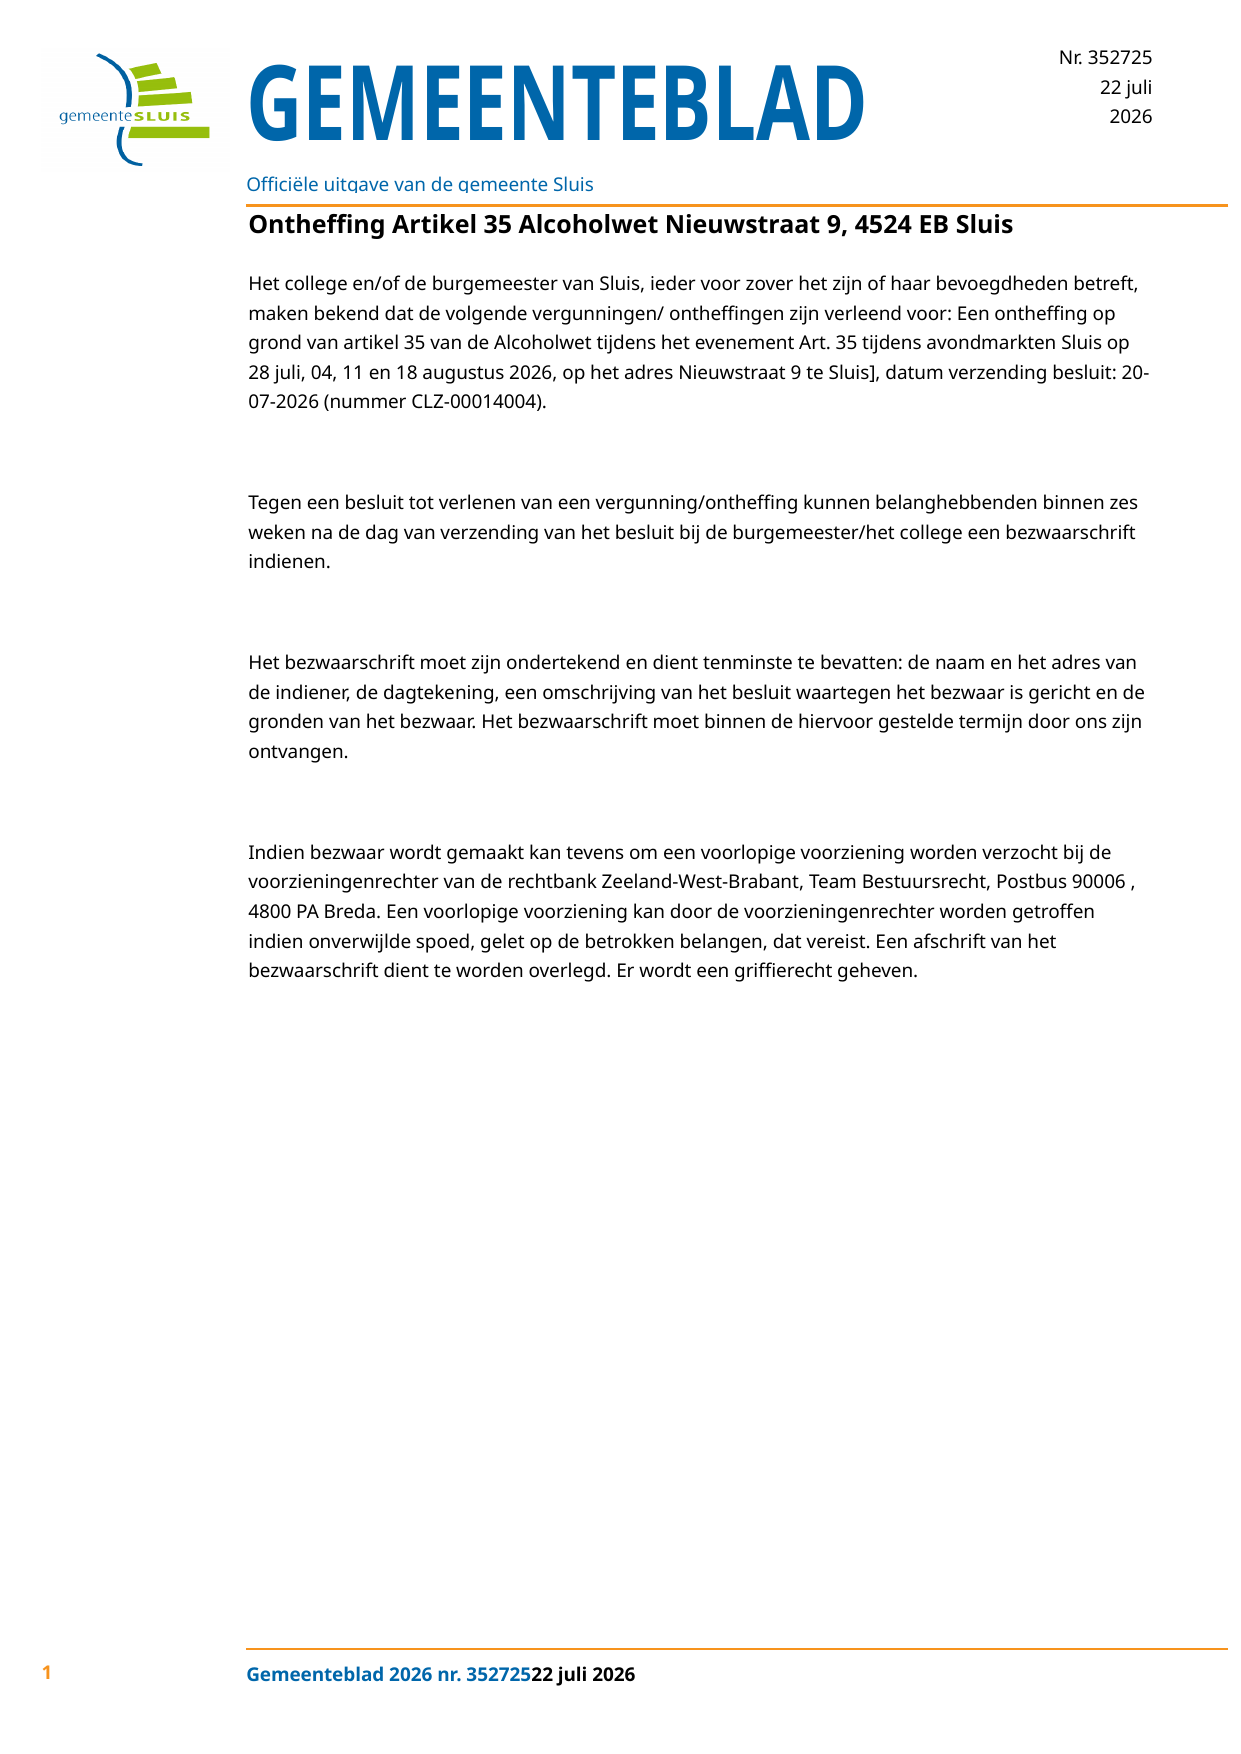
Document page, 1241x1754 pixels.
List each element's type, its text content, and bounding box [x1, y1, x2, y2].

text Het college en/of de burgemeester van Sluis, ieder voor zover het zijn of haar bevoegdheden betreft, maken bekend dat de volgende vergunningen/ ontheffingen zijn verleend voor: Een ontheffing op grond van artikel 35 van de Alcoholwet tijdens het evenement Art. 35 tijdens avondmarkten Sluis op 28 juli, 04, 11 en 18 augustus 2026, op het adres Nieuwstraat 9 te Sluis], datum verzending besluit: 20-07-2026 (nummer CLZ-00014004). [248, 270, 1152, 414]
picture [41, 47, 231, 172]
text Ontheffing Artikel 35 Alcoholwet Nieuwstraat 9, 4524 EB Sluis [248, 207, 1152, 241]
text Indien bezwaar wordt gemaakt kan tevens om een voorlopige voorziening worden verzocht bij de voorzieningenrechter van de rechtbank Zeeland-West-Brabant, Team Bestuursrecht, Postbus 90006 , 4800 PA Breda. Een voorlopige voorziening kan door de voorzieningenrechter worden getroffen indien onverwijlde spoed, gelet op de betrokken belangen, dat vereist. Een afschrift van het bezwaarschrift dient te worden overlegd. Er wordt een griffierecht geheven. [248, 839, 1152, 983]
text Het bezwaarschrift moet zijn ondertekend en dient tenminste te bevatten: de naam en het adres van de indiener, de dagtekening, een omschrijving van het besluit waartegen het bezwaar is gericht en de gronden van het bezwaar. Het bezwaarschrift moet binnen de hiervoor gestelde termijn door ons zijn ontvangen. [248, 649, 1152, 764]
text Tegen een besluit tot verlenen van een vergunning/ontheffing kunnen belanghebbenden binnen zes weken na de dag van verzending van het besluit bij de burgemeester/het college een bezwaarschrift indienen. [248, 489, 1152, 574]
